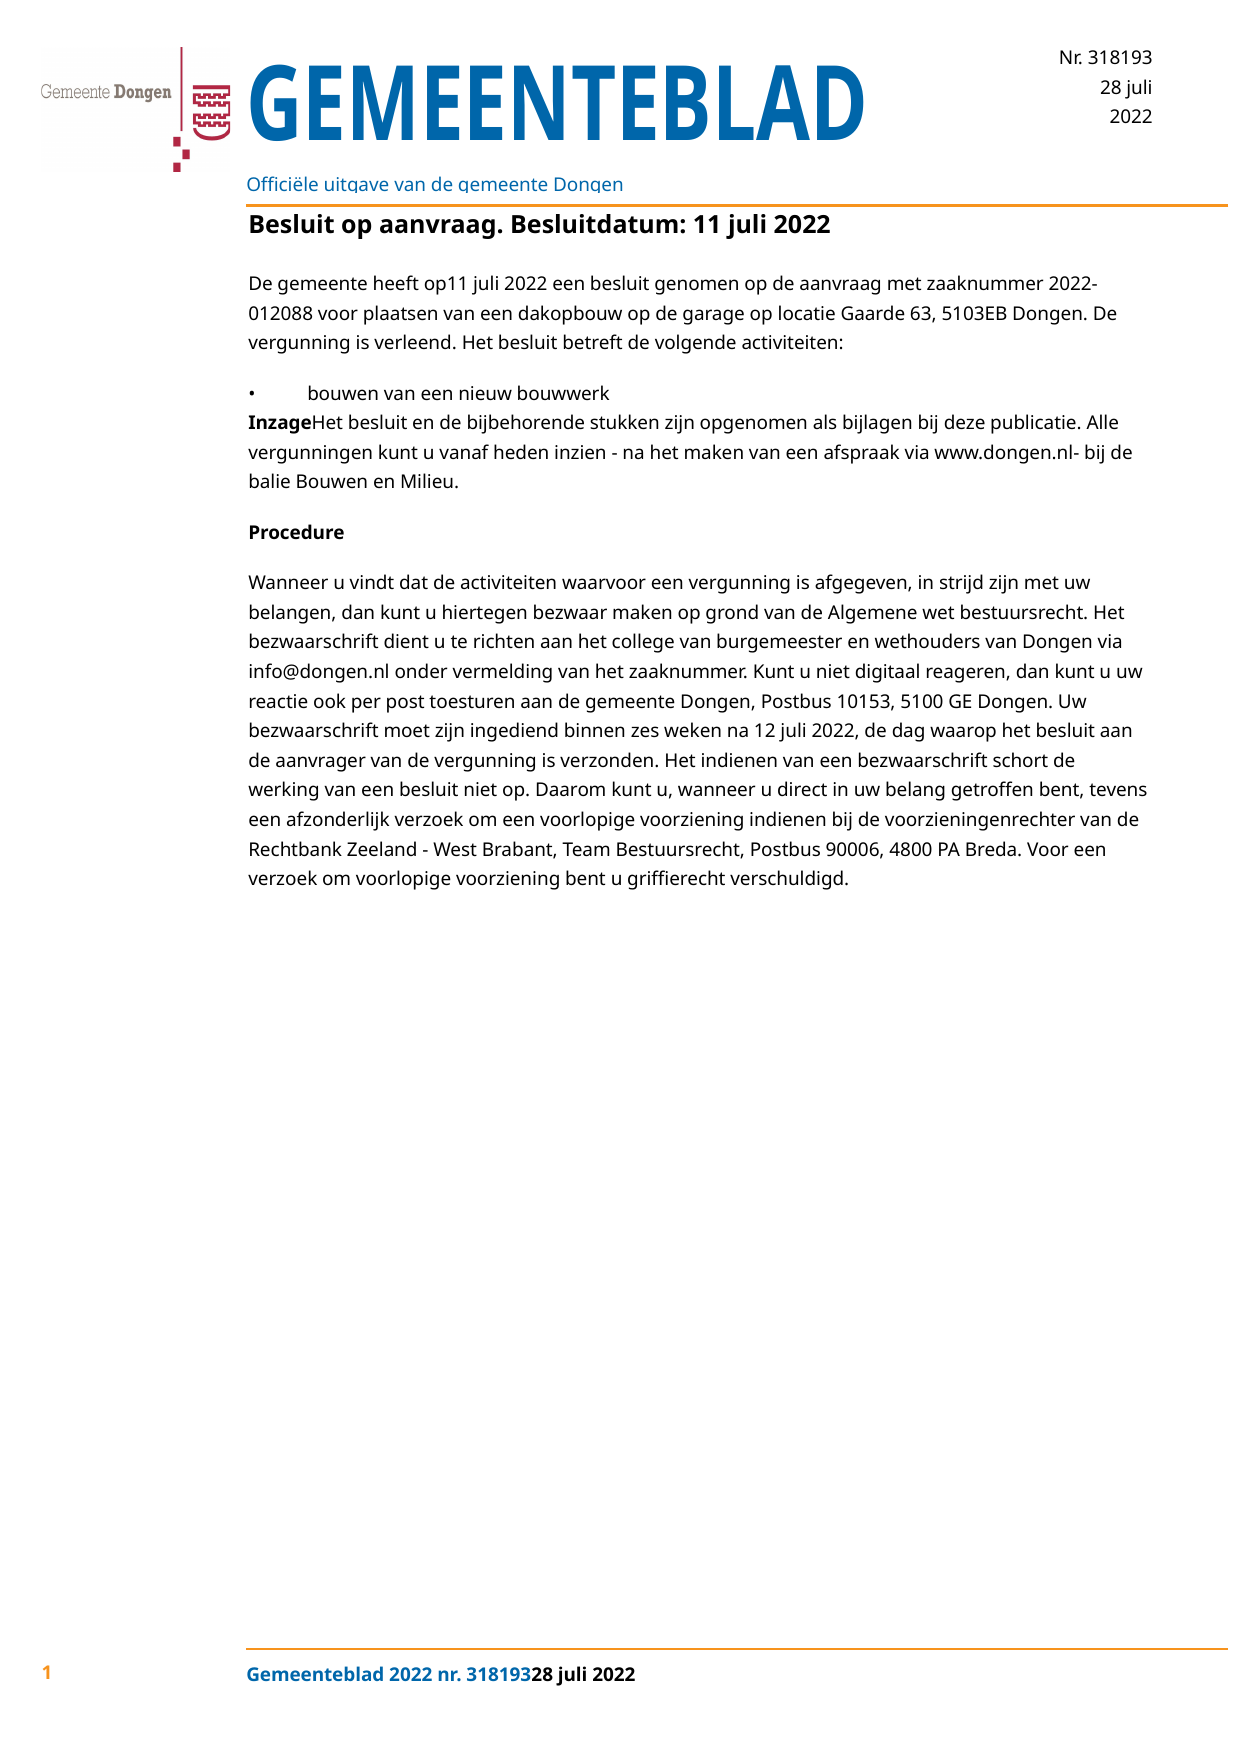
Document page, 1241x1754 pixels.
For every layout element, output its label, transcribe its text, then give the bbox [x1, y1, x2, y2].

picture [41, 47, 231, 172]
text De gemeente heeft op11 juli 2022 een besluit genomen op de aanvraag met zaaknummer 2022-012088 voor plaatsen van een dakopbouw op de garage op locatie Gaarde 63, 5103EB Dongen. De vergunning is verleend. Het besluit betreft de volgende activiteiten: [248, 270, 1152, 355]
text Wanneer u vindt dat de activiteiten waarvoor een vergunning is afgegeven, in strijd zijn met uw belangen, dan kunt u hiertegen bezwaar maken op grond van de Algemene wet bestuursrecht. Het bezwaarschrift dient u te richten aan het college van burgemeester en wethouders van Dongen via info@dongen.nl onder vermelding van het zaaknummer. Kunt u niet digitaal reageren, dan kunt u uw reactie ook per post toesturen aan de gemeente Dongen, Postbus 10153, 5100 GE Dongen. Uw bezwaarschrift moet zijn ingediend binnen zes weken na 12 juli 2022, de dag waarop het besluit aan de aanvrager van de vergunning is verzonden. Het indienen van een bezwaarschrift schort de werking van een besluit niet op. Daarom kunt u, wanneer u direct in uw belang getroffen bent, tevens een afzonderlijk verzoek om een voorlopige voorziening indienen bij de voorzieningenrechter van de Rechtbank Zeeland - West Brabant, Team Bestuursrecht, Postbus 90006, 4800 PA Breda. Voor een verzoek om voorlopige voorziening bent u griffierecht verschuldigd. [248, 569, 1152, 891]
list bouwen van een nieuw bouwwerk [248, 380, 1152, 406]
text Procedure [248, 519, 1152, 545]
text Besluit op aanvraag. Besluitdatum: 11 juli 2022 [248, 207, 1152, 241]
text InzageHet besluit en de bijbehorende stukken zijn opgenomen als bijlagen bij deze publicatie. Alle vergunningen kunt u vanaf heden inzien - na het maken van een afspraak via www.dongen.nl- bij de balie Bouwen en Milieu. [248, 409, 1152, 494]
